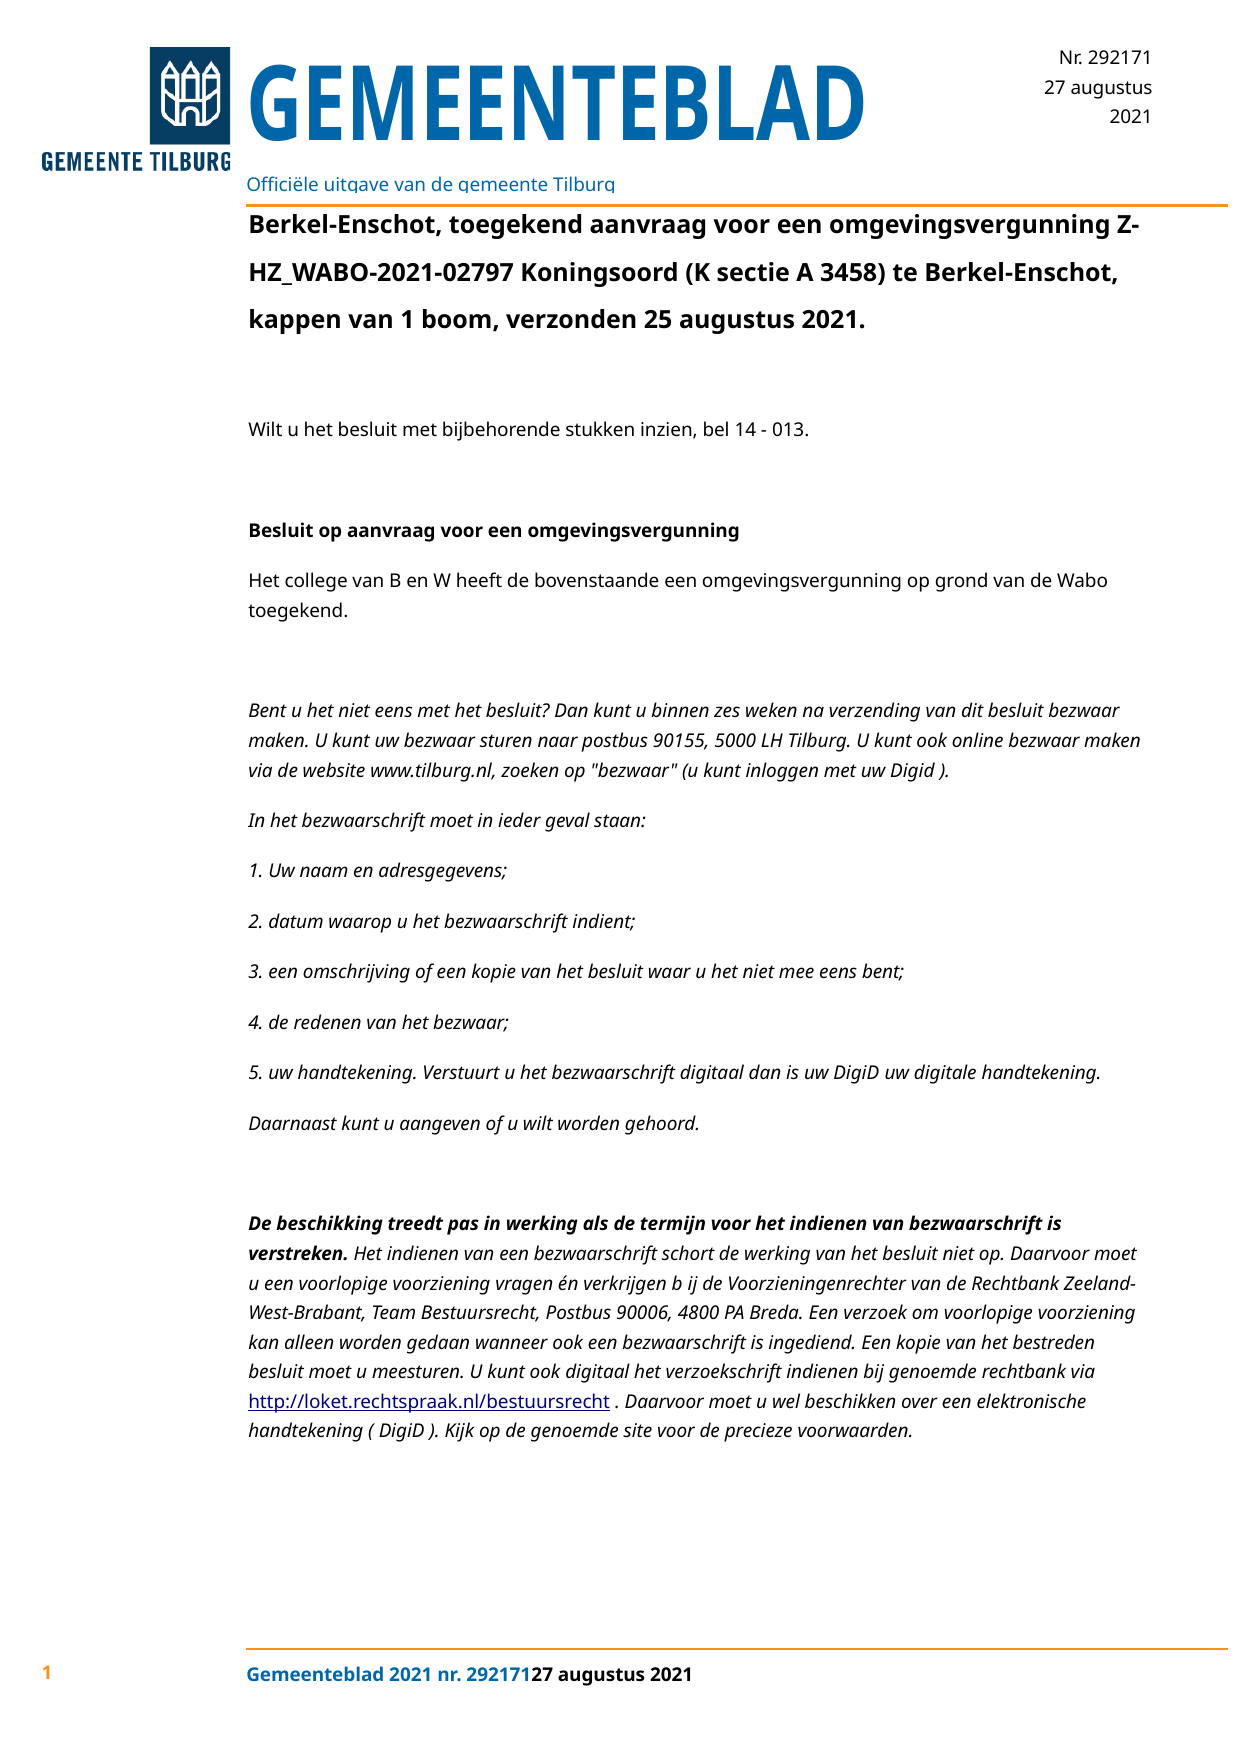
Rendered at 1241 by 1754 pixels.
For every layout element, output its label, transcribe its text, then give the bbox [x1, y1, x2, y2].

text Het college van B en W heeft de bovenstaande een omgevingsvergunning op grond van de Wabo toegekend. [248, 567, 1152, 622]
text Wilt u het besluit met bijbehorende stukken inzien, bel 14 - 013. [248, 416, 1152, 442]
text 1. Uw naam en adresgegevens; [248, 858, 1152, 883]
text De beschikking treedt pas in werking als de termijn voor het indienen van bezwaarschrift is verstreken. Het indienen van een bezwaarschrift schort de werking van het besluit niet op. Daarvoor moet u een voorlopige voorziening vragen én verkrijgen b ij de Voorzieningenrechter van de Rechtbank Zeeland-West-Brabant, Team Bestuursrecht, Postbus 90006, 4800 PA Breda. Een verzoek om voorlopige voorziening kan alleen worden gedaan wanneer ook een bezwaarschrift is ingediend. Een kopie van het bestreden besluit moet u meesturen. U kunt ook digitaal het verzoekschrift indienen bij genoemde rechtbank via http://loket.rechtspraak.nl/bestuursrecht . Daarvoor moet u wel beschikken over een elektronische handtekening ( DigiD ). Kijk op de genoemde site voor de precieze voorwaarden. [248, 1211, 1152, 1443]
text Besluit op aanvraag voor een omgevingsvergunning [248, 517, 1152, 542]
text 3. een omschrijving of een kopie van het besluit waar u het niet mee eens bent; [248, 958, 1152, 984]
text 4. de redenen van het bezwaar; [248, 1009, 1152, 1034]
text In het bezwaarschrift moet in ieder geval staan: [248, 807, 1152, 833]
text Daarnaast kunt u aangeven of u wilt worden gehoord. [248, 1110, 1152, 1135]
text 5. uw handtekening. Verstuurt u het bezwaarschrift digitaal dan is uw DigiD uw digitale handtekening. [248, 1059, 1152, 1085]
picture [41, 47, 231, 172]
text 2. datum waarop u het bezwaarschrift indient; [248, 908, 1152, 934]
text Berkel-Enschot, toegekend aanvraag voor een omgevingsvergunning Z-HZ_WABO-2021-02797 Koningsoord (K sectie A 3458) te Berkel-Enschot, kappen van 1 boom, verzonden 25 augustus 2021. [248, 207, 1152, 336]
text Bent u het niet eens met het besluit? Dan kunt u binnen zes weken na verzending van dit besluit bezwaar maken. U kunt uw bezwaar sturen naar postbus 90155, 5000 LH Tilburg. U kunt ook online bezwaar maken via de website www.tilburg.nl, zoeken op "bezwaar" (u kunt inloggen met uw Digid ). [248, 698, 1152, 782]
